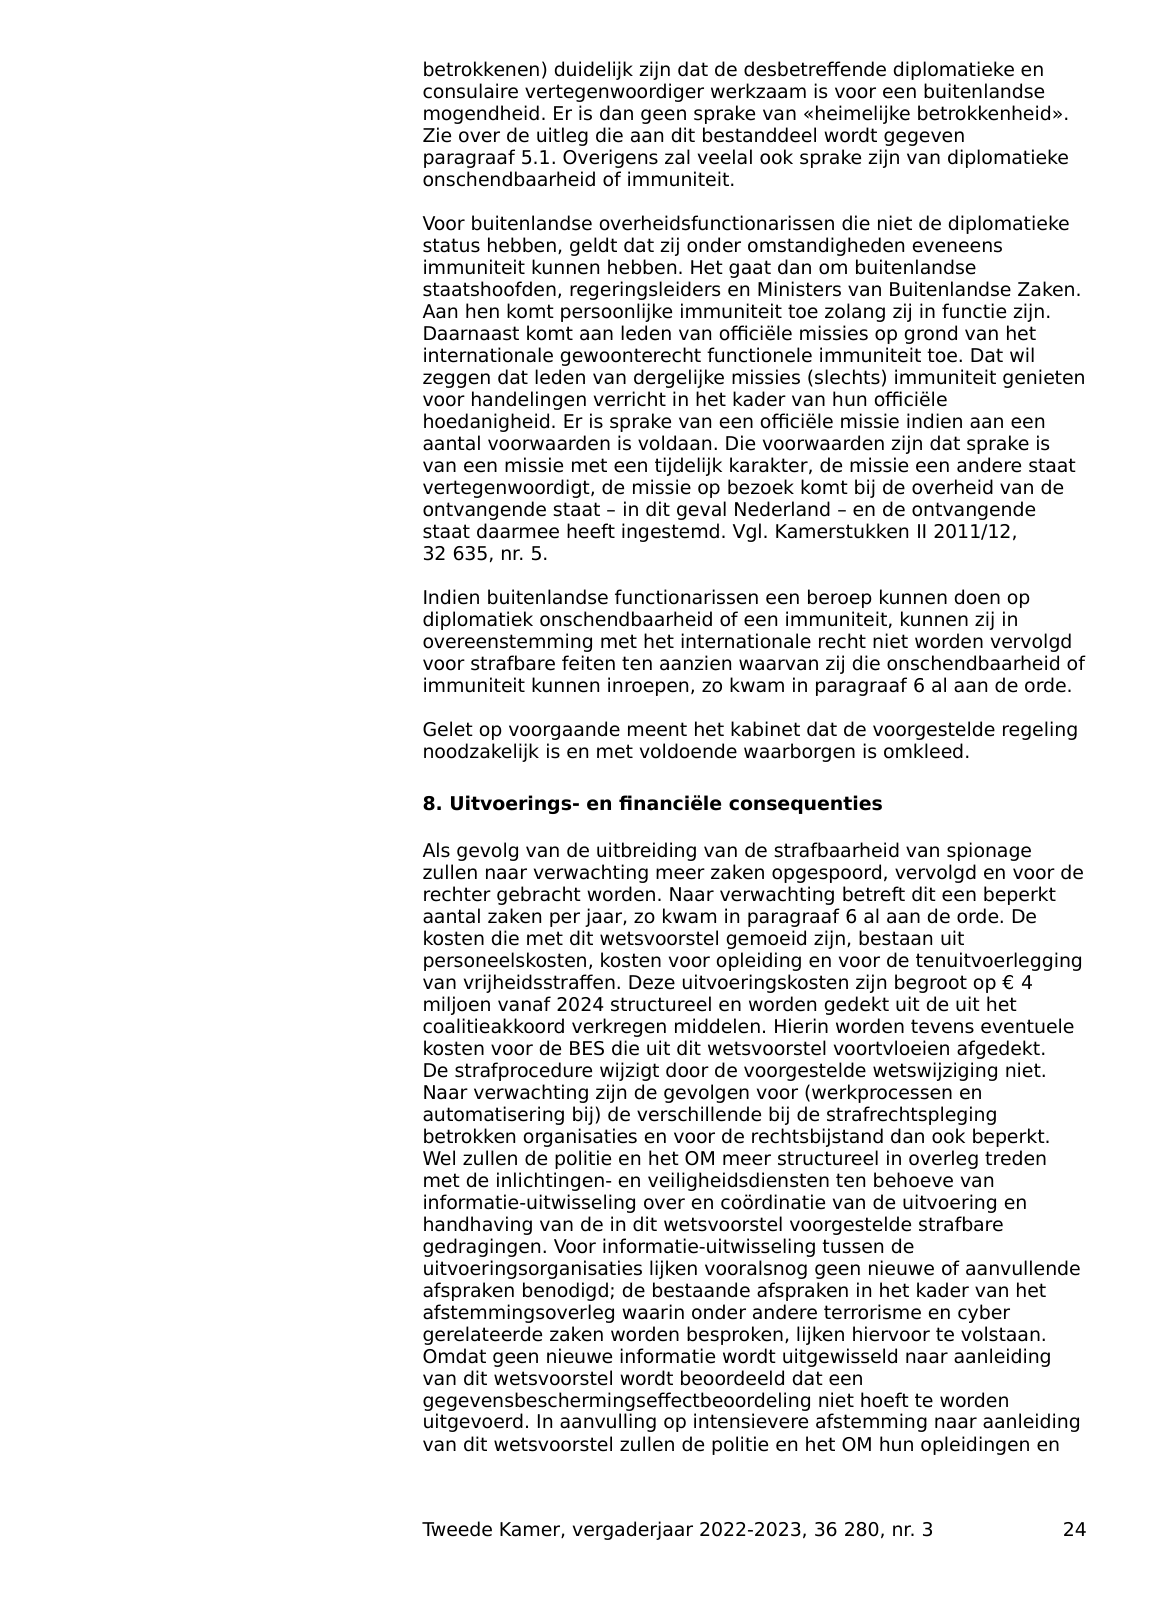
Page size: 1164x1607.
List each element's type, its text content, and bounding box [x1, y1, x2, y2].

text De strafprocedure wijzigt door de voorgestelde wetswijziging niet. Naar verwachting zijn de gevolgen voor (werkprocessen en automatisering bij) de verschillende bij de strafrechtspleging betrokken organisaties en voor de rechtsbijstand dan ook beperkt. [422, 1060, 1087, 1148]
text Als gevolg van de uitbreiding van de strafbaarheid van spionage zullen naar verwachting meer zaken opgespoord, vervolgd en voor de rechter gebracht worden. Naar verwachting betreft dit een beperkt aantal zaken per jaar, zo kwam in paragraaf 6 al aan de orde. De kosten die met dit wetsvoorstel gemoeid zijn, bestaan uit personeelskosten, kosten voor opleiding en voor de tenuitvoerlegging van vrijheidsstraffen. Deze uitvoeringskosten zijn begroot op € 4 miljoen vanaf 2024 structureel en worden gedekt uit de uit het coalitieakkoord verkregen middelen. Hierin worden tevens eventuele kosten voor de BES die uit dit wetsvoorstel voortvloeien afgedekt. [422, 840, 1087, 1060]
text betrokkenen) duidelijk zijn dat de desbetreffende diplomatieke en consulaire vertegenwoordiger werkzaam is voor een buitenlandse mogendheid. Er is dan geen sprake van «heimelijke betrokkenheid». Zie over de uitleg die aan dit bestanddeel wordt gegeven paragraaf 5.1. Overigens zal veelal ook sprake zijn van diplomatieke onschendbaarheid of immuniteit. [422, 59, 1087, 191]
text Indien buitenlandse functionarissen een beroep kunnen doen op diplomatiek onschendbaarheid of een immuniteit, kunnen zij in overeenstemming met het internationale recht niet worden vervolgd voor strafbare feiten ten aanzien waarvan zij die onschendbaarheid of immuniteit kunnen inroepen, zo kwam in paragraaf 6 al aan de orde. [422, 587, 1087, 697]
text Wel zullen de politie en het OM meer structureel in overleg treden met de inlichtingen- en veiligheidsdiensten ten behoeve van informatie-uitwisseling over en coördinatie van de uitvoering en handhaving van de in dit wetsvoorstel voorgestelde strafbare gedragingen. Voor informatie-uitwisseling tussen de uitvoeringsorganisaties lijken vooralsnog geen nieuwe of aanvullende afspraken benodigd; de bestaande afspraken in het kader van het afstemmingsoverleg waarin onder andere terrorisme en cyber gerelateerde zaken worden besproken, lijken hiervoor te volstaan. Omdat geen nieuwe informatie wordt uitgewisseld naar aanleiding van dit wetsvoorstel wordt beoordeeld dat een gegevensbeschermingseffectbeoordeling niet hoeft te worden uitgevoerd. In aanvulling op intensievere afstemming naar aanleiding van dit wetsvoorstel zullen de politie en het OM hun opleidingen en [422, 1148, 1087, 1455]
text Voor buitenlandse overheidsfunctionarissen die niet de diplomatieke status hebben, geldt dat zij onder omstandigheden eveneens immuniteit kunnen hebben. Het gaat dan om buitenlandse staatshoofden, regeringsleiders en Ministers van Buitenlandse Zaken. Aan hen komt persoonlijke immuniteit toe zolang zij in functie zijn. Daarnaast komt aan leden van officiële missies op grond van het internationale gewoonterecht functionele immuniteit toe. Dat wil zeggen dat leden van dergelijke missies (slechts) immuniteit genieten voor handelingen verricht in het kader van hun officiële hoedanigheid. Er is sprake van een officiële missie indien aan een aantal voorwaarden is voldaan. Die voorwaarden zijn dat sprake is van een missie met een tijdelijk karakter, de missie een andere staat vertegenwoordigt, de missie op bezoek komt bij de overheid van de ontvangende staat – in dit geval Nederland – en de ontvangende staat daarmee heeft ingestemd. Vgl. Kamerstukken II 2011/12, 32 635, nr. 5. [422, 213, 1087, 565]
subtitle 8. Uitvoerings- en financiële consequenties [422, 793, 1087, 815]
text Gelet op voorgaande meent het kabinet dat de voorgestelde regeling noodzakelijk is en met voldoende waarborgen is omkleed. [422, 719, 1087, 763]
